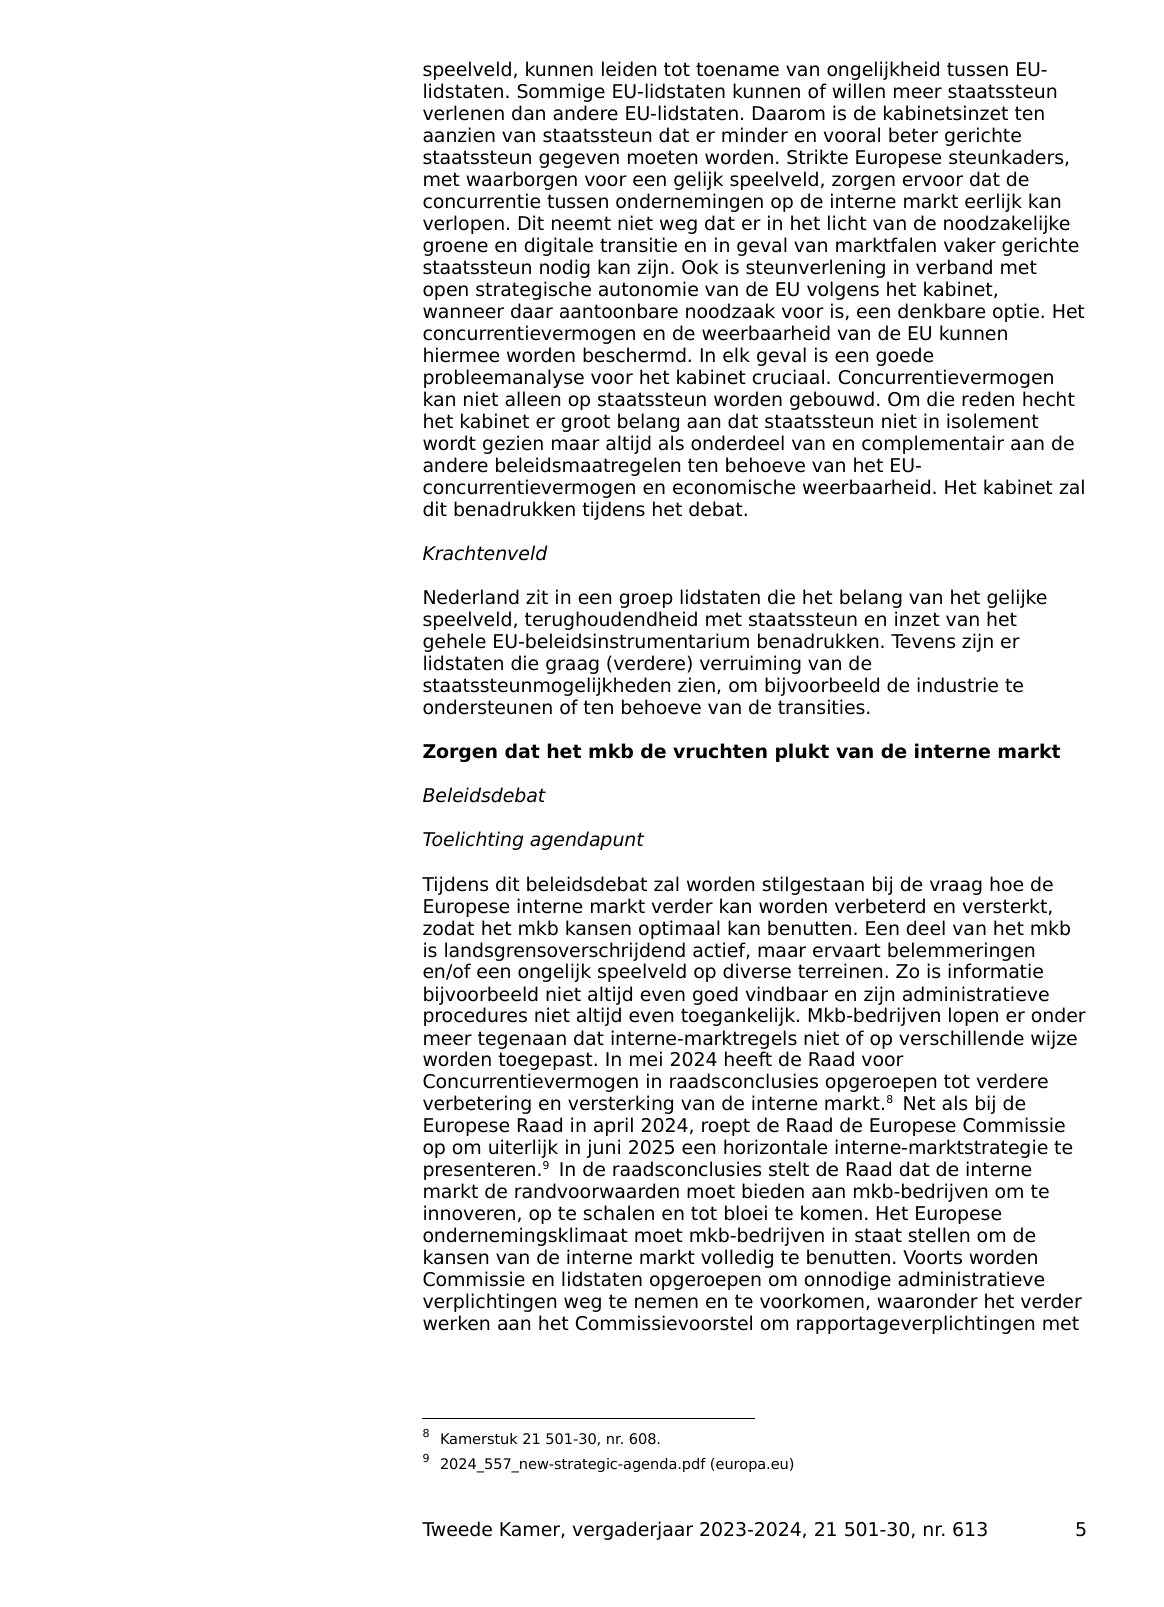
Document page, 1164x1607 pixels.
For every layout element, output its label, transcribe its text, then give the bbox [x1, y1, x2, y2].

text Nederland zit in een groep lidstaten die het belang van het gelijke speelveld, terughoudendheid met staatssteun en inzet van het gehele EU-beleidsinstrumentarium benadrukken. Tevens zijn er lidstaten die graag (verdere) verruiming van de staatssteunmogelijkheden zien, om bijvoorbeeld de industrie te ondersteunen of ten behoeve van de transities. [422, 587, 1087, 719]
text speelveld, kunnen leiden tot toename van ongelijkheid tussen EU-lidstaten. Sommige EU-lidstaten kunnen of willen meer staatssteun verlenen dan andere EU-lidstaten. Daarom is de kabinetsinzet ten aanzien van staatssteun dat er minder en vooral beter gerichte staatssteun gegeven moeten worden. Strikte Europese steunkaders, met waarborgen voor een gelijk speelveld, zorgen ervoor dat de concurrentie tussen ondernemingen op de interne markt eerlijk kan verlopen. Dit neemt niet weg dat er in het licht van de noodzakelijke groene en digitale transitie en in geval van marktfalen vaker gerichte staatssteun nodig kan zijn. Ook is steunverlening in verband met open strategische autonomie van de EU volgens het kabinet, wanneer daar aantoonbare noodzaak voor is, een denkbare optie. Het concurrentievermogen en de weerbaarheid van de EU kunnen hiermee worden beschermd. In elk geval is een goede probleemanalyse voor het kabinet cruciaal. Concurrentievermogen kan niet alleen op staatssteun worden gebouwd. Om die reden hecht het kabinet er groot belang aan dat staatssteun niet in isolement wordt gezien maar altijd als onderdeel van en complementair aan de andere beleidsmaatregelen ten behoeve van het EU-concurrentievermogen en economische weerbaarheid. Het kabinet zal dit benadrukken tijdens het debat. [422, 59, 1087, 521]
subtitle Krachtenveld [422, 543, 1087, 565]
subtitle Beleidsdebat [422, 785, 1087, 807]
text Tijdens dit beleidsdebat zal worden stilgestaan bij de vraag hoe de Europese interne markt verder kan worden verbeterd en versterkt, zodat het mkb kansen optimaal kan benutten. Een deel van het mkb is landsgrensoverschrijdend actief, maar ervaart belemmeringen en/of een ongelijk speelveld op diverse terreinen. Zo is informatie bijvoorbeeld niet altijd even goed vindbaar en zijn administratieve procedures niet altijd even toegankelijk. Mkb-bedrijven lopen er onder meer tegenaan dat interne-marktregels niet of op verschillende wijze worden toegepast. In mei 2024 heeft de Raad voor Concurrentievermogen in raadsconclusies opgeroepen tot verdere verbetering en versterking van de interne markt. Net als bij de Europese Raad in april 2024, roept de Raad de Europese Commissie op om uiterlijk in juni 2025 een horizontale interne-marktstrategie te presenteren. In de raadsconclusies stelt de Raad dat de interne markt de randvoorwaarden moet bieden aan mkb-bedrijven om te innoveren, op te schalen en tot bloei te komen. Het Europese ondernemingsklimaat moet mkb-bedrijven in staat stellen om de kansen van de interne markt volledig te benutten. Voorts worden Commissie en lidstaten opgeroepen om onnodige administratieve verplichtingen weg te nemen en te voorkomen, waaronder het verder werken aan het Commissievoorstel om rapportageverplichtingen met [422, 873, 1087, 1335]
subtitle Zorgen dat het mkb de vruchten plukt van de interne markt [422, 741, 1087, 763]
text 2024_557_new-strategic-agenda.pdf (europa.eu) [422, 1452, 1087, 1474]
subtitle Toelichting agendapunt [422, 829, 1087, 851]
text Kamerstuk 21 501-30, nr. 608. [422, 1427, 1087, 1449]
